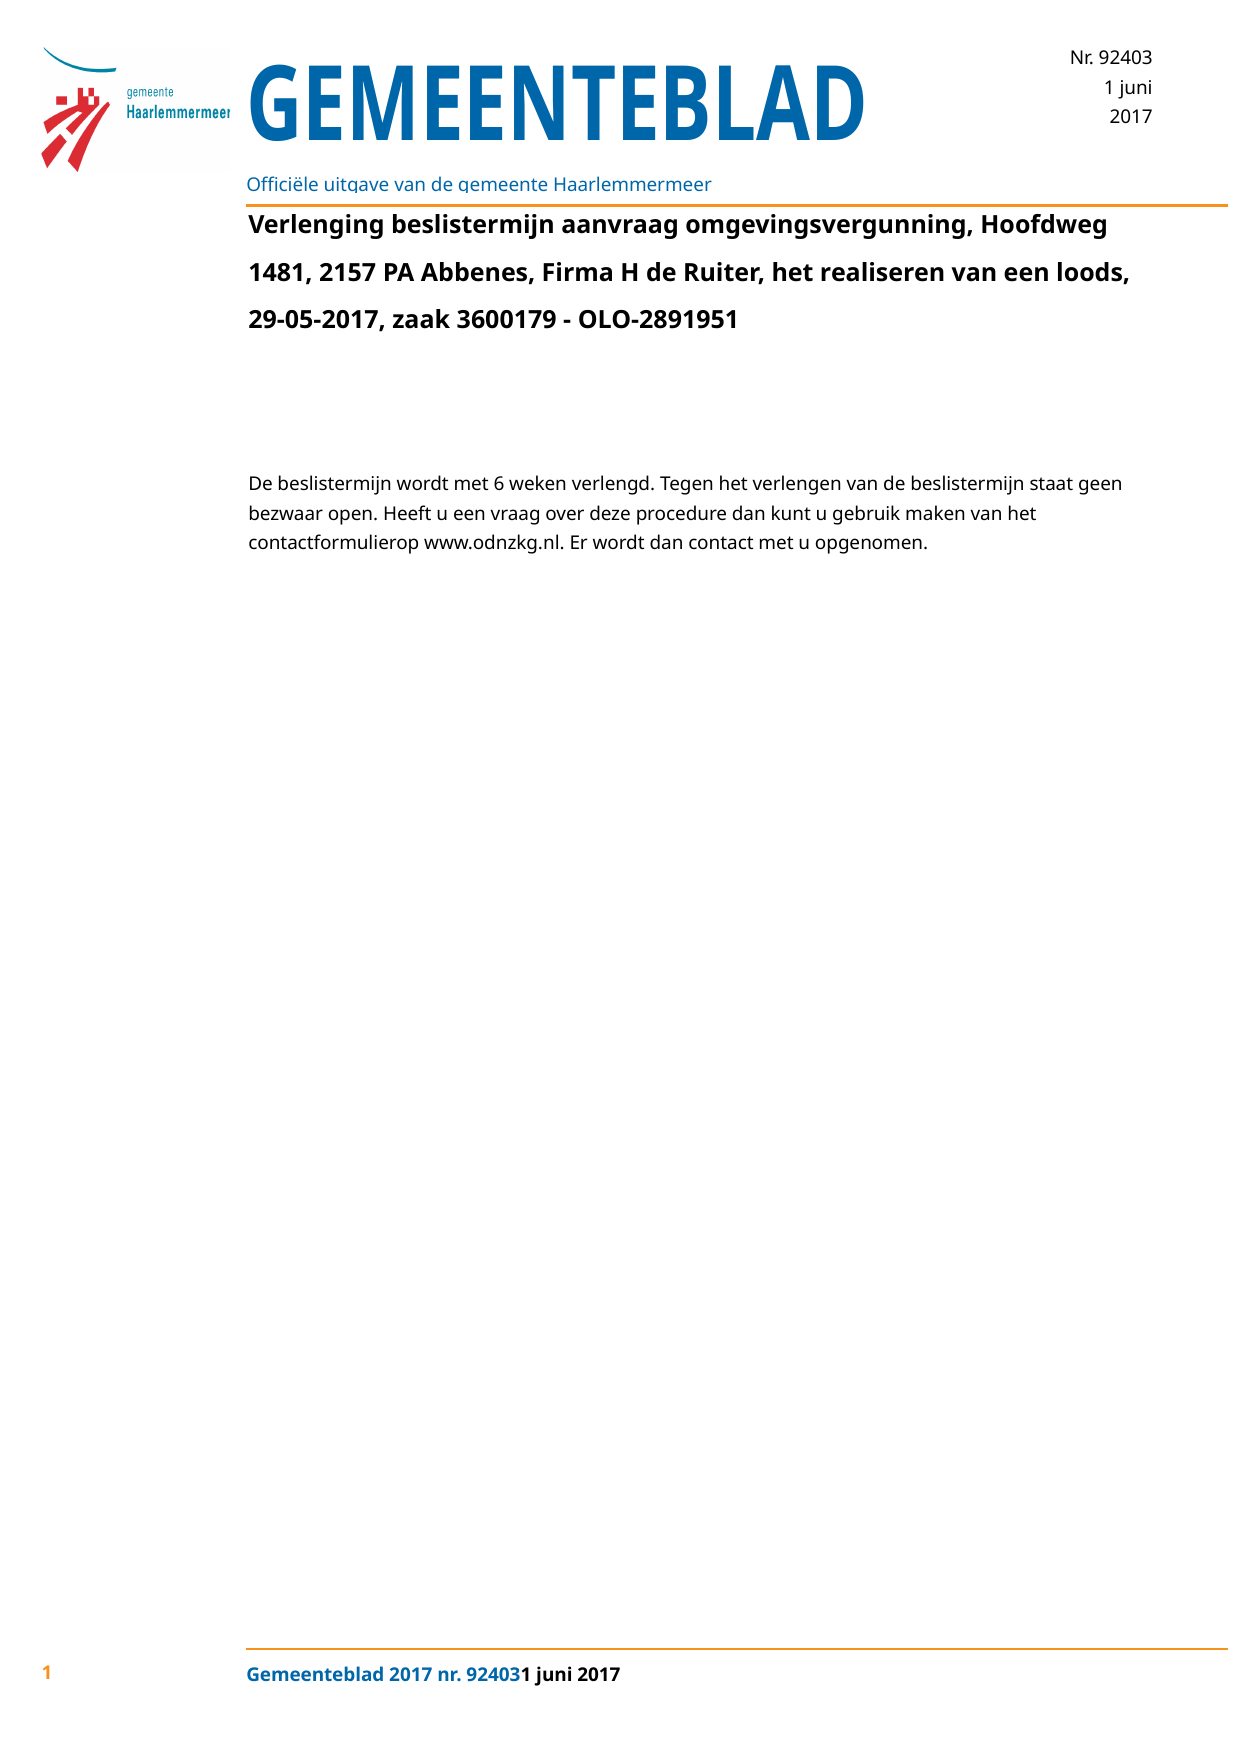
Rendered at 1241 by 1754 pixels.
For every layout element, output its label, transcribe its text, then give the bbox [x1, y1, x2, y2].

text De beslistermijn wordt met 6 weken verlengd. Tegen het verlengen van de beslistermijn staat geen bezwaar open. Heeft u een vraag over deze procedure dan kunt u gebruik maken van het contactformulierop www.odnzkg.nl. Er wordt dan contact met u opgenomen. [248, 470, 1152, 555]
picture [41, 47, 231, 172]
text Verlenging beslistermijn aanvraag omgevingsvergunning, Hoofdweg 1481, 2157 PA Abbenes, Firma H de Ruiter, het realiseren van een loods, 29-05-2017, zaak 3600179 - OLO-2891951 [248, 207, 1152, 336]
